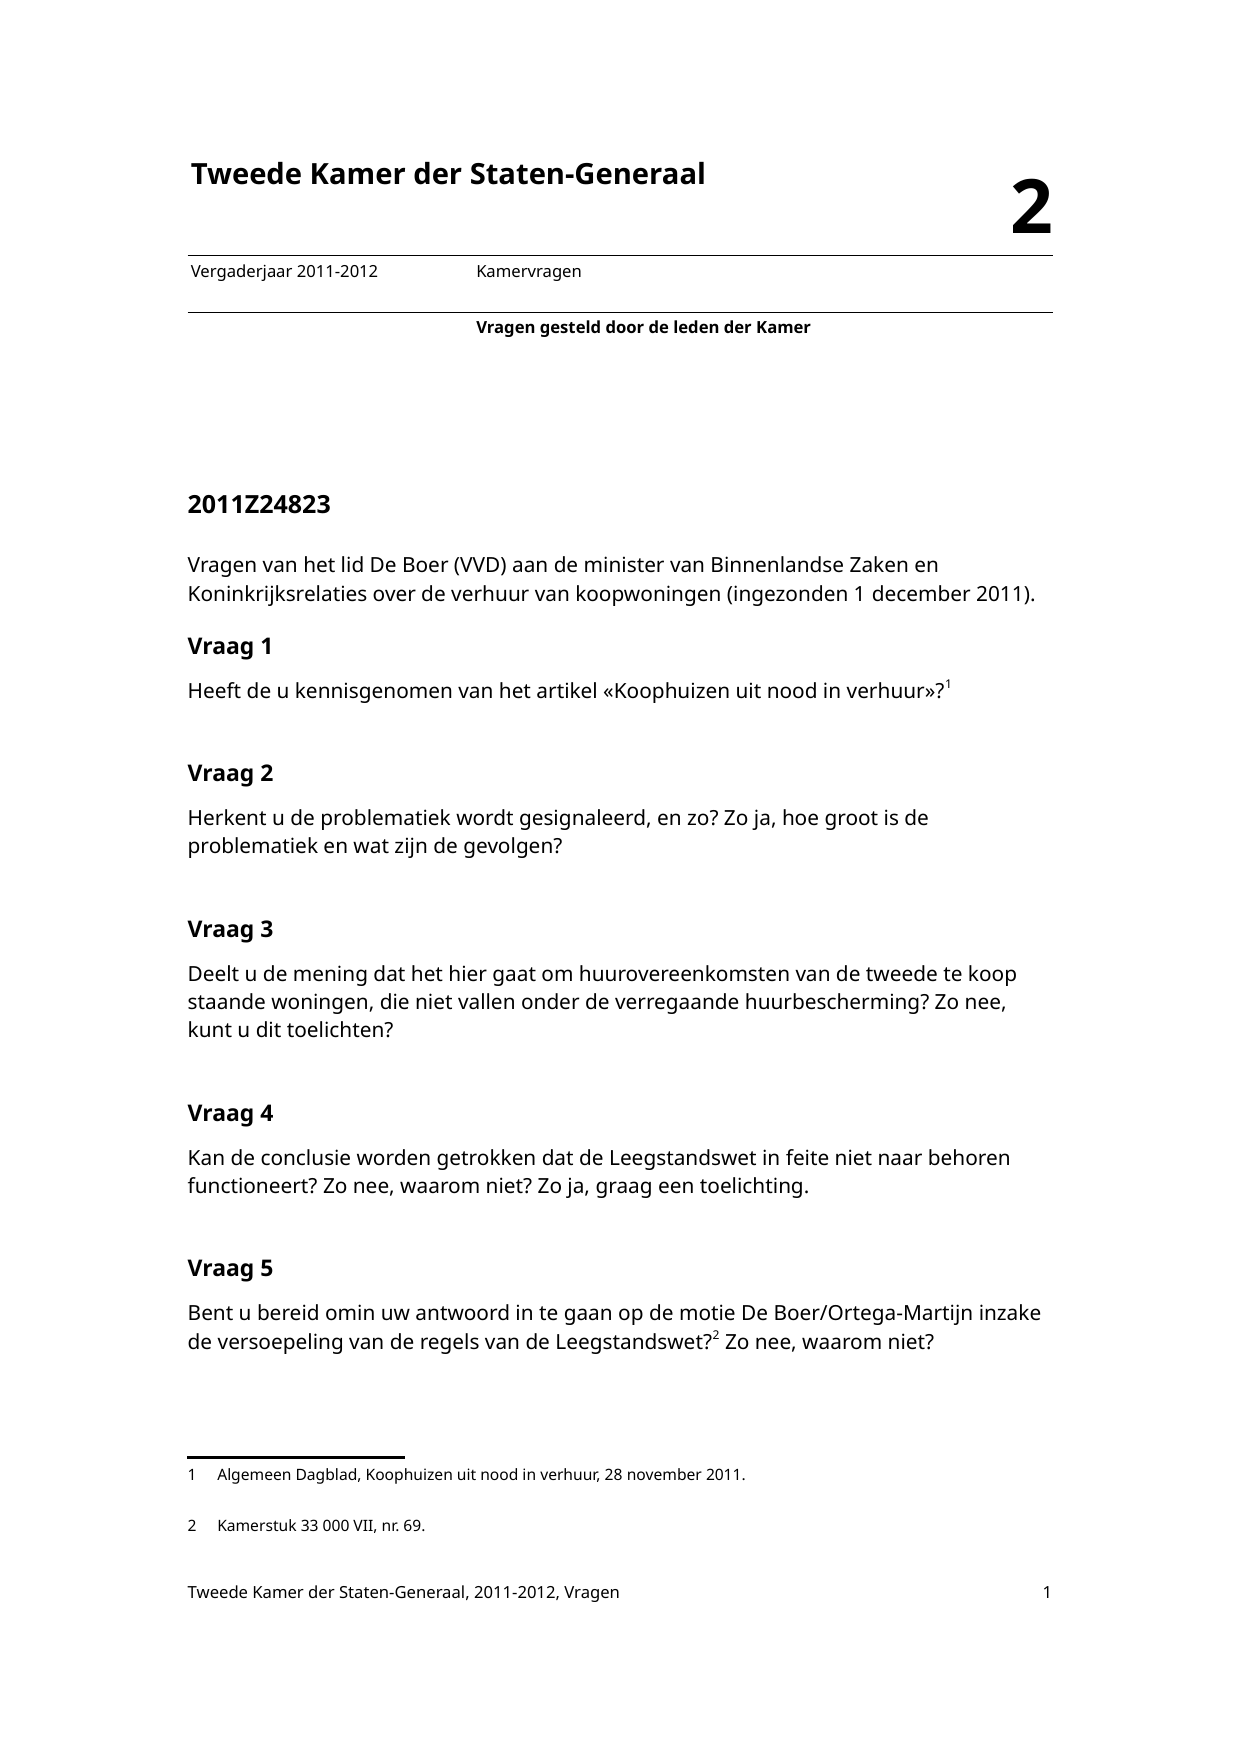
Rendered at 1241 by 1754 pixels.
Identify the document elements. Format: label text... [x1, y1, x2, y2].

text 2011Z24823 [187, 487, 1053, 521]
table_cell [188, 313, 473, 339]
text Vragen van het lid De Boer (VVD) aan de minister van Binnenlandse Zaken en Koninkrijksrelaties over de verhuur van koopwoningen (ingezonden 1 december 2011). [187, 550, 1053, 607]
text Algemeen Dagblad, Koophuizen uit nood in verhuur, 28 november 2011. [187, 1449, 1053, 1478]
text Herkent u de problematiek wordt gesignaleerd, en zo? Zo ja, hoe groot is de problematiek en wat zijn de gevolgen? [187, 803, 1053, 860]
text Deelt u de mening dat het hier gaat om huurovereenkomsten van de tweede te koop staande woningen, die niet vallen onder de verregaande huurbescherming? Zo nee, kunt u dit toelichten? [187, 959, 1053, 1044]
table_cell Kamervragen [473, 256, 1053, 312]
subtitle Vraag 4 [187, 1097, 1053, 1128]
text Kamerstuk 33 000 VII, nr. 69. [187, 1508, 1053, 1536]
subtitle Vraag 3 [187, 912, 1053, 944]
table_header Tweede Kamer der Staten-Generaal [188, 150, 879, 255]
table_cell Vergaderjaar 2011-2012 [188, 256, 473, 312]
subtitle Vraag 5 [187, 1252, 1053, 1283]
table_header 2 [880, 150, 1053, 255]
subtitle Vraag 2 [187, 757, 1053, 788]
text Heeft de u kennisgenomen van het artikel «Koophuizen uit nood in verhuur»? [187, 676, 1053, 704]
text Kan de conclusie worden getrokken dat de Leegstandswet in feite niet naar behoren functioneert? Zo nee, waarom niet? Zo ja, graag een toelichting. [187, 1143, 1053, 1200]
text Bent u bereid omin uw antwoord in te gaan op de motie De Boer/Ortega-Martijn inzake de versoepeling van de regels van de Leegstandswet? Zo nee, waarom niet? [187, 1298, 1053, 1355]
subtitle Vraag 1 [187, 630, 1053, 661]
table_cell Vragen gesteld door de leden der Kamer [473, 313, 1053, 339]
